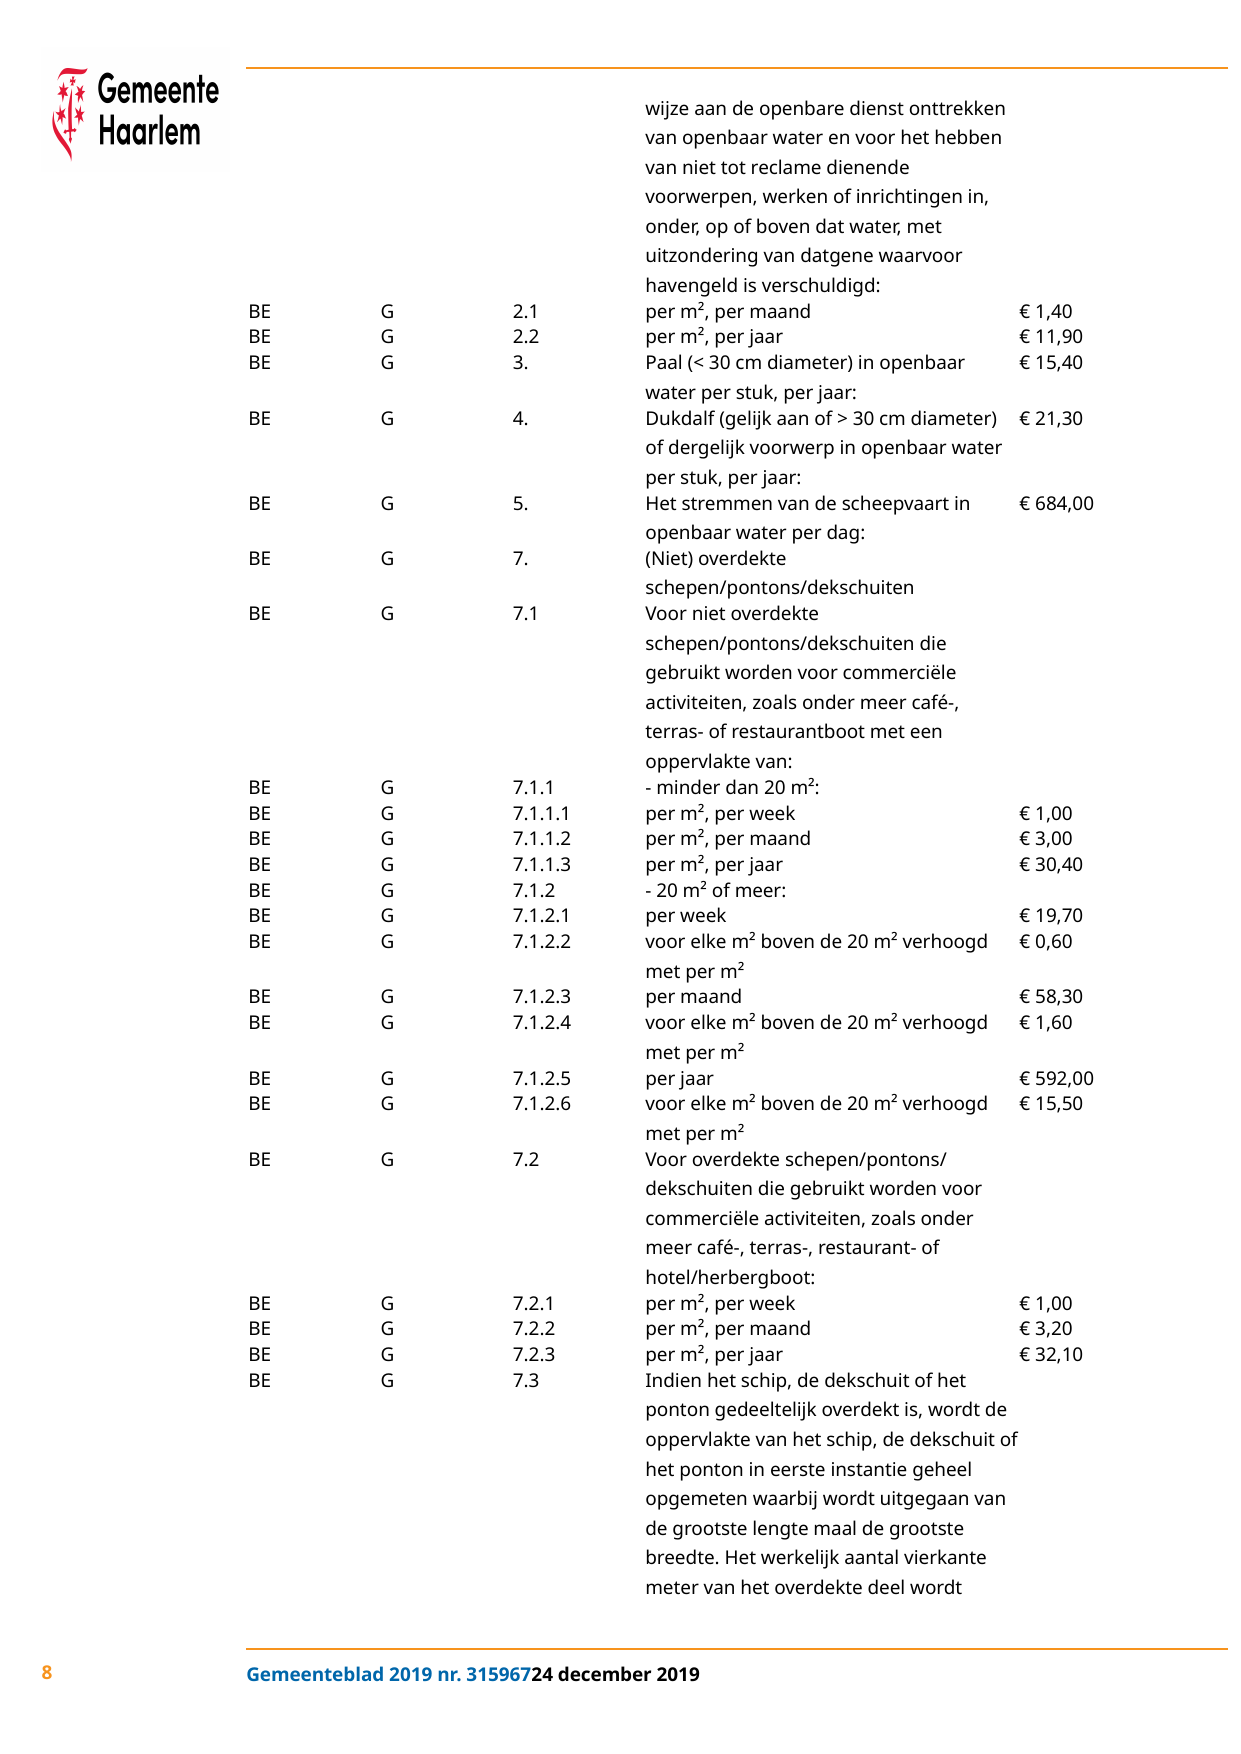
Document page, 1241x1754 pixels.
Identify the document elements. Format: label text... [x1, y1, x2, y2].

table_cell per m², per jaar [645, 1341, 1019, 1367]
table_cell BE [248, 545, 380, 600]
table_cell BE [248, 1341, 380, 1367]
table_cell € 15,40 [1019, 350, 1152, 405]
table_cell G [380, 1009, 513, 1065]
table_cell 7.1.2.5 [513, 1065, 645, 1090]
table_cell 3. [513, 350, 645, 405]
table_cell G [380, 877, 513, 903]
table_cell per m², per jaar [645, 324, 1019, 349]
table_cell € 1,60 [1019, 1009, 1152, 1065]
table_cell [1019, 600, 1152, 774]
table_cell [248, 95, 380, 298]
table_cell G [380, 1341, 513, 1367]
table_cell € 11,90 [1019, 324, 1152, 349]
table_cell BE [248, 1290, 380, 1316]
table_cell BE [248, 928, 380, 984]
table_cell BE [248, 774, 380, 800]
table_cell Indien het schip, de dekschuit of het ponton gedeeltelijk overdekt is, wordt de oppervlakte van het schip, de dekschuit of het ponton in eerste instantie geheel opgemeten waarbij wordt uitgegaan van de grootste lengte maal de grootste breedte. Het werkelijk aantal vierkante meter van het overdekte deel wordt [645, 1367, 1019, 1600]
table_cell - minder dan 20 m²: [645, 774, 1019, 800]
table_cell € 30,40 [1019, 851, 1152, 877]
table_cell € 3,00 [1019, 825, 1152, 851]
table_cell voor elke m² boven de 20 m² verhoogd met per m² [645, 1090, 1019, 1146]
table_cell 7. [513, 545, 645, 600]
table_cell (Niet) overdekte schepen/pontons/dekschuiten [645, 545, 1019, 600]
table_cell € 58,30 [1019, 984, 1152, 1009]
table_cell 7.1.2.6 [513, 1090, 645, 1146]
table_cell per m², per maand [645, 298, 1019, 324]
table_cell Voor niet overdekte schepen/pontons/dekschuiten die gebruikt worden voor commerciële activiteiten, zoals onder meer café-, terras- of restaurantboot met een oppervlakte van: [645, 600, 1019, 774]
table_cell wijze aan de openbare dienst onttrekken van openbaar water en voor het hebben van niet tot reclame dienende voorwerpen, werken of inrichtingen in, onder, op of boven dat water, met uitzondering van datgene waarvoor havengeld is verschuldigd: [645, 95, 1019, 298]
table_cell voor elke m² boven de 20 m² verhoogd met per m² [645, 928, 1019, 984]
table_cell € 3,20 [1019, 1316, 1152, 1341]
table_cell € 15,50 [1019, 1090, 1152, 1146]
table_cell BE [248, 903, 380, 928]
table_cell [513, 95, 645, 298]
table_cell [1019, 1367, 1152, 1600]
table_cell 7.3 [513, 1367, 645, 1600]
table_cell € 1,40 [1019, 298, 1152, 324]
table_cell BE [248, 1090, 380, 1146]
table_cell per jaar [645, 1065, 1019, 1090]
table_cell BE [248, 825, 380, 851]
table_cell BE [248, 1009, 380, 1065]
table_cell Dukdalf (gelijk aan of > 30 cm diameter) of dergelijk voorwerp in openbaar water per stuk, per jaar: [645, 405, 1019, 490]
table_cell BE [248, 1065, 380, 1090]
table_cell BE [248, 324, 380, 349]
table_cell [1019, 877, 1152, 903]
table_cell € 1,00 [1019, 1290, 1152, 1316]
table_cell 7.1.1.1 [513, 800, 645, 825]
table_cell Paal (< 30 cm diameter) in openbaar water per stuk, per jaar: [645, 350, 1019, 405]
table_cell G [380, 851, 513, 877]
table_cell [1019, 545, 1152, 600]
table_cell G [380, 405, 513, 490]
table_cell per m², per maand [645, 1316, 1019, 1341]
table_cell BE [248, 984, 380, 1009]
table_cell 7.1.1 [513, 774, 645, 800]
table_cell per m², per week [645, 1290, 1019, 1316]
table_cell G [380, 825, 513, 851]
table_cell 2.1 [513, 298, 645, 324]
table_cell G [380, 1090, 513, 1146]
table_cell € 19,70 [1019, 903, 1152, 928]
table_cell G [380, 800, 513, 825]
table_cell BE [248, 1146, 380, 1290]
table_cell 7.1.2.2 [513, 928, 645, 984]
table_cell BE [248, 1367, 380, 1600]
table_cell [1019, 95, 1152, 298]
table_cell 7.1.2.4 [513, 1009, 645, 1065]
table_cell G [380, 1146, 513, 1290]
table_cell € 1,00 [1019, 800, 1152, 825]
table_cell BE [248, 298, 380, 324]
table_cell G [380, 350, 513, 405]
table_cell BE [248, 350, 380, 405]
table_cell G [380, 903, 513, 928]
table_cell G [380, 1290, 513, 1316]
table_cell G [380, 1316, 513, 1341]
table_cell per maand [645, 984, 1019, 1009]
table_cell [1019, 774, 1152, 800]
table_cell per m², per week [645, 800, 1019, 825]
table_cell 7.1.1.3 [513, 851, 645, 877]
table_cell 7.2.1 [513, 1290, 645, 1316]
table_cell G [380, 1065, 513, 1090]
table_cell 7.1.2.3 [513, 984, 645, 1009]
table_cell per m², per jaar [645, 851, 1019, 877]
table_cell BE [248, 600, 380, 774]
table_cell BE [248, 490, 380, 545]
table_cell € 684,00 [1019, 490, 1152, 545]
table_cell G [380, 324, 513, 349]
table_cell BE [248, 800, 380, 825]
table_cell 7.2 [513, 1146, 645, 1290]
table_cell € 0,60 [1019, 928, 1152, 984]
table_cell 2.2 [513, 324, 645, 349]
table_cell 7.1.2.1 [513, 903, 645, 928]
table_cell [380, 95, 513, 298]
table_cell € 32,10 [1019, 1341, 1152, 1367]
table_cell per m², per maand [645, 825, 1019, 851]
table_cell Het stremmen van de scheepvaart in openbaar water per dag: [645, 490, 1019, 545]
table_cell G [380, 984, 513, 1009]
table_cell G [380, 298, 513, 324]
table_cell 7.2.2 [513, 1316, 645, 1341]
table_cell € 21,30 [1019, 405, 1152, 490]
table_cell Voor overdekte schepen/pontons/ dekschuiten die gebruikt worden voor commerciële activiteiten, zoals onder meer café-, terras-, restaurant- of hotel/herbergboot: [645, 1146, 1019, 1290]
table_cell G [380, 600, 513, 774]
table_cell 7.2.3 [513, 1341, 645, 1367]
table_cell G [380, 928, 513, 984]
table_cell BE [248, 851, 380, 877]
table_cell € 592,00 [1019, 1065, 1152, 1090]
table_cell per week [645, 903, 1019, 928]
table_cell G [380, 774, 513, 800]
table_cell 4. [513, 405, 645, 490]
table_cell 7.1.1.2 [513, 825, 645, 851]
table_cell G [380, 490, 513, 545]
table_cell 5. [513, 490, 645, 545]
table_cell G [380, 1367, 513, 1600]
table_cell - 20 m² of meer: [645, 877, 1019, 903]
table_cell G [380, 545, 513, 600]
table_cell BE [248, 1316, 380, 1341]
table_cell 7.1 [513, 600, 645, 774]
table_cell BE [248, 405, 380, 490]
table_cell [1019, 1146, 1152, 1290]
table_cell 7.1.2 [513, 877, 645, 903]
table_cell BE [248, 877, 380, 903]
table_cell voor elke m² boven de 20 m² verhoogd met per m² [645, 1009, 1019, 1065]
picture [41, 47, 231, 172]
